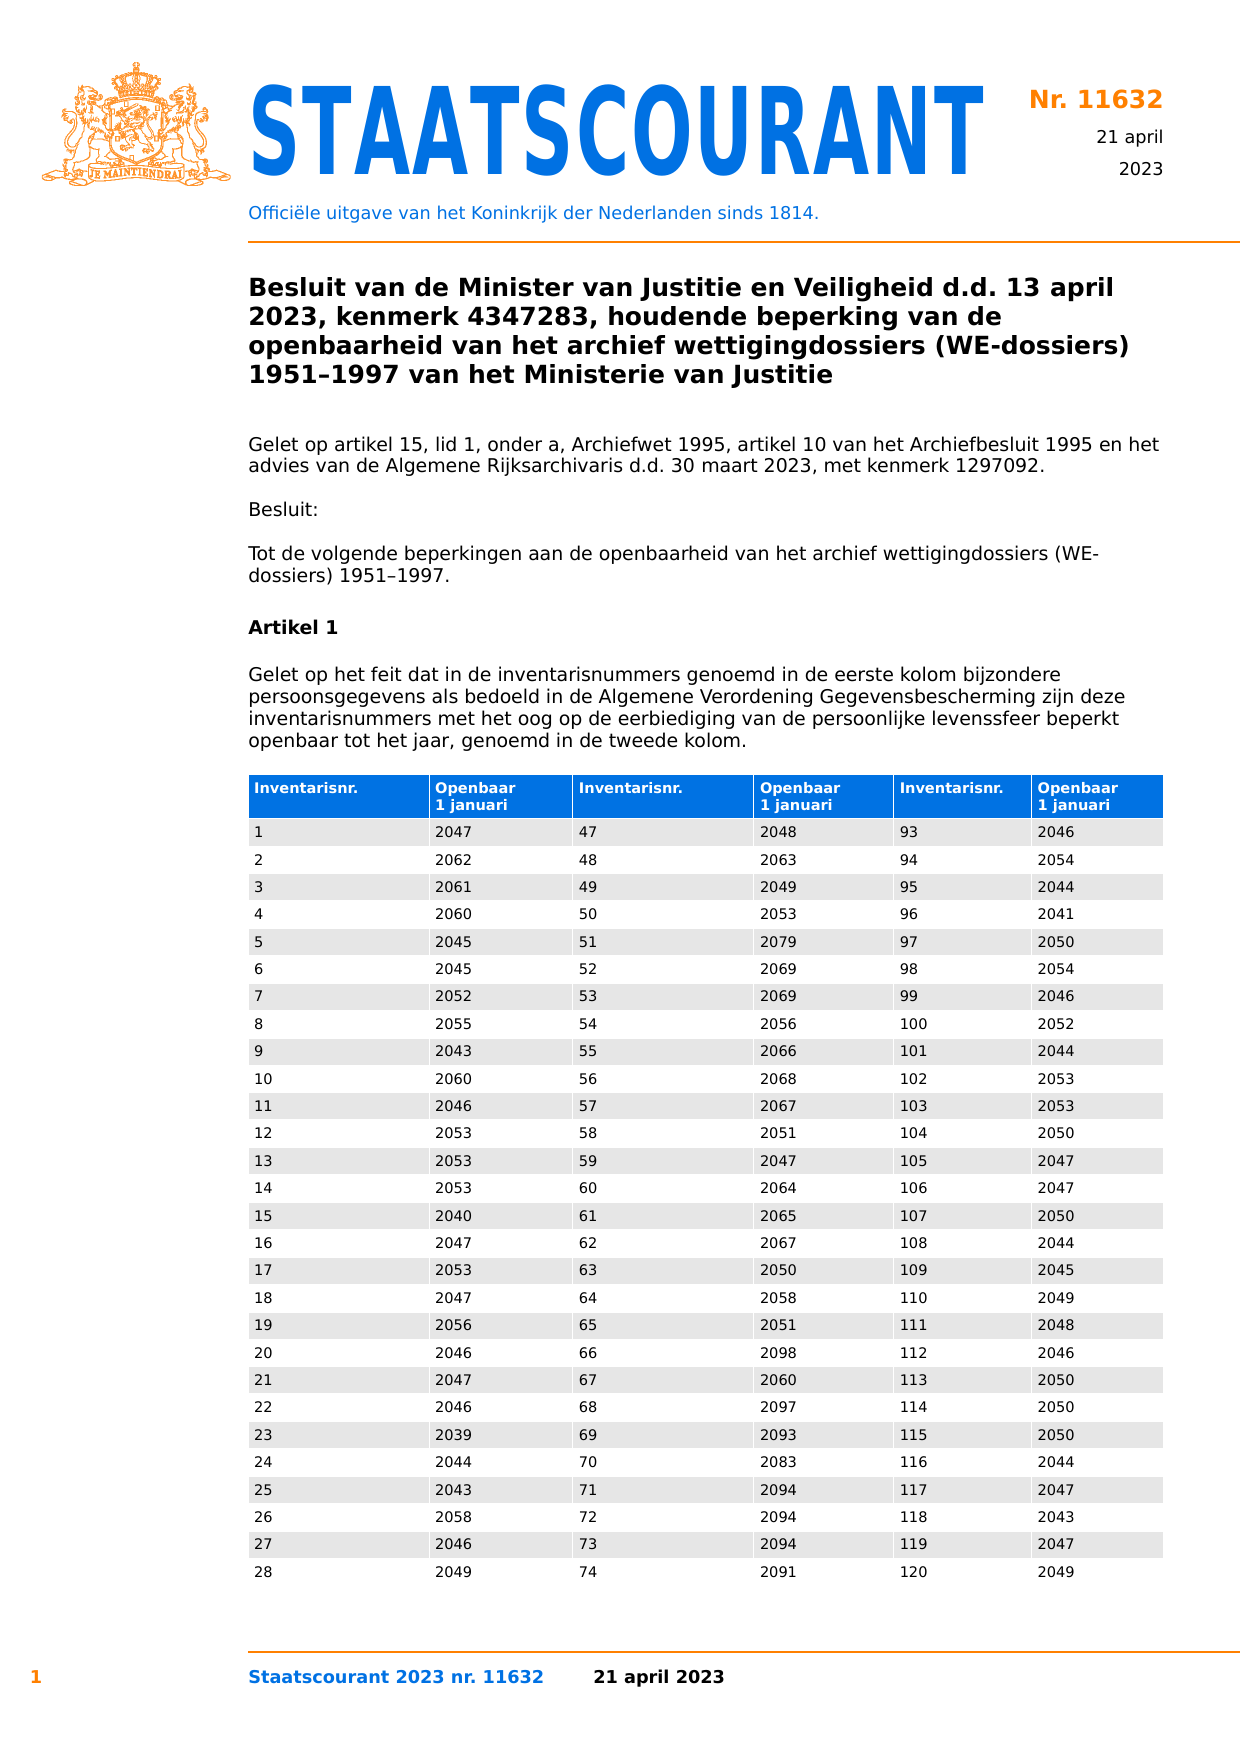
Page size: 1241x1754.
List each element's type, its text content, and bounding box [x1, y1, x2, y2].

table_cell 6 [249, 956, 429, 983]
table_cell 2051 [754, 1121, 893, 1147]
table_cell 59 [573, 1148, 753, 1174]
table_cell 71 [573, 1477, 753, 1503]
table_cell 2043 [430, 1039, 572, 1065]
table_cell 2060 [430, 901, 572, 928]
table_cell 2053 [1032, 1066, 1163, 1092]
table_cell 70 [573, 1449, 753, 1476]
table_cell 61 [573, 1203, 753, 1229]
text Gelet op het feit dat in de inventarisnummers genoemd in de eerste kolom bijzondere persoonsgegevens als bedoeld in de Algemene Verordening Gegevensbescherming zijn deze inventarisnummers met het oog op de eerbiediging van de persoonlijke levenssfeer beperkt openbaar tot het jaar, genoemd in de tweede kolom. [248, 664, 1163, 752]
table_cell 9 [249, 1039, 429, 1065]
table_cell 109 [894, 1258, 1031, 1284]
table_cell 2053 [430, 1148, 572, 1174]
table_cell 118 [894, 1504, 1031, 1531]
table_cell 2045 [430, 956, 572, 983]
table_cell 2048 [754, 819, 893, 846]
table_cell 2023 [998, 153, 1240, 203]
table_cell 2047 [1032, 1477, 1163, 1503]
table_header Openbaar 1 januari [1032, 775, 1163, 818]
table_cell 2058 [430, 1504, 572, 1531]
table_header STAATSCOURANT [248, 62, 998, 203]
picture [41, 62, 231, 186]
table_cell 2060 [754, 1367, 893, 1393]
table_cell 2083 [754, 1449, 893, 1476]
table_cell 52 [573, 956, 753, 983]
table_cell 111 [894, 1313, 1031, 1339]
table_cell 2058 [754, 1285, 893, 1311]
table_cell 2046 [1032, 984, 1163, 1010]
table_cell 97 [894, 929, 1031, 955]
table_cell 2093 [754, 1422, 893, 1448]
table_cell 7 [249, 984, 429, 1010]
table_cell 2052 [1032, 1011, 1163, 1037]
table_cell 11 [249, 1093, 429, 1119]
table_cell 2054 [1032, 847, 1163, 873]
table_cell 48 [573, 847, 753, 873]
table_cell 110 [894, 1285, 1031, 1311]
subtitle Besluit van de Minister van Justitie en Veiligheid d.d. 13 april 2023, kenmerk 4347283, houdende beperking van de openbaarheid van het archief wettigingdossiers (WE-dossiers) 1951–1997 van het Ministerie van Justitie [248, 273, 1163, 390]
table_cell 2046 [1032, 819, 1163, 846]
table_cell 105 [894, 1148, 1031, 1174]
table_cell 2047 [430, 819, 572, 846]
table_cell 67 [573, 1367, 753, 1393]
table_header Nr. 11632 [998, 62, 1240, 121]
table_cell 2045 [1032, 1258, 1163, 1284]
table_cell 106 [894, 1175, 1031, 1202]
table_cell 2064 [754, 1175, 893, 1202]
table_cell 21 april [998, 121, 1240, 153]
table_cell 104 [894, 1121, 1031, 1147]
table_cell 2040 [430, 1203, 572, 1229]
table_cell 119 [894, 1532, 1031, 1558]
table_cell 99 [894, 984, 1031, 1010]
table_cell 57 [573, 1093, 753, 1119]
table_cell 2055 [430, 1011, 572, 1037]
table_cell 2050 [754, 1258, 893, 1284]
table_cell 27 [249, 1532, 429, 1558]
table_cell 2046 [430, 1093, 572, 1119]
table_header Openbaar 1 januari [430, 775, 572, 818]
table_cell 2046 [430, 1340, 572, 1366]
table_cell 15 [249, 1203, 429, 1229]
table_cell 2 [249, 847, 429, 873]
table_cell 26 [249, 1504, 429, 1531]
table_cell 96 [894, 901, 1031, 928]
table_cell 49 [573, 874, 753, 900]
table_cell 65 [573, 1313, 753, 1339]
table_cell 2094 [754, 1477, 893, 1503]
table_cell 54 [573, 1011, 753, 1037]
table_cell 2060 [430, 1066, 572, 1092]
table_cell 2053 [430, 1121, 572, 1147]
table_cell 8 [249, 1011, 429, 1037]
table_cell 2041 [1032, 901, 1163, 928]
table_cell 2047 [754, 1148, 893, 1174]
table_cell Officiële uitgave van het Koninkrijk der Nederlanden sinds 1814. [248, 203, 1240, 241]
table_cell 2094 [754, 1532, 893, 1558]
table_cell 2063 [754, 847, 893, 873]
table_cell 2069 [754, 956, 893, 983]
table_cell 2044 [1032, 874, 1163, 900]
table_cell 107 [894, 1203, 1031, 1229]
table_cell 2056 [430, 1313, 572, 1339]
table_cell 2050 [1032, 1203, 1163, 1229]
table_header Openbaar 1 januari [754, 775, 893, 818]
table_cell 2044 [430, 1449, 572, 1476]
table_cell 24 [249, 1449, 429, 1476]
table_cell 2053 [1032, 1093, 1163, 1119]
table_cell 47 [573, 819, 753, 846]
table_cell 2053 [754, 901, 893, 928]
table_header Inventarisnr. [573, 775, 753, 818]
table_cell 2046 [430, 1395, 572, 1421]
table_cell 2048 [1032, 1313, 1163, 1339]
table_cell 2097 [754, 1395, 893, 1421]
table_cell 120 [894, 1559, 1031, 1585]
table_cell 13 [249, 1148, 429, 1174]
table_cell 2094 [754, 1504, 893, 1531]
table_cell 25 [249, 1477, 429, 1503]
table_cell 4 [249, 901, 429, 928]
table_cell 2049 [1032, 1285, 1163, 1311]
table_cell 21 [249, 1367, 429, 1393]
table_cell 2052 [430, 984, 572, 1010]
table_cell 69 [573, 1422, 753, 1448]
table_cell 114 [894, 1395, 1031, 1421]
table_cell 56 [573, 1066, 753, 1092]
table_cell 2050 [1032, 1422, 1163, 1448]
table_cell 2054 [1032, 956, 1163, 983]
table_cell 2046 [1032, 1340, 1163, 1366]
table_cell 10 [249, 1066, 429, 1092]
table_cell 12 [249, 1121, 429, 1147]
table_cell 58 [573, 1121, 753, 1147]
table_cell 55 [573, 1039, 753, 1065]
table_cell 116 [894, 1449, 1031, 1476]
table_cell 2047 [1032, 1532, 1163, 1558]
table_cell 53 [573, 984, 753, 1010]
table_cell 2050 [1032, 1367, 1163, 1393]
table_cell 2053 [430, 1258, 572, 1284]
text Tot de volgende beperkingen aan de openbaarheid van het archief wettigingdossiers (WE-dossiers) 1951–1997. [248, 543, 1163, 587]
table_cell 2044 [1032, 1039, 1163, 1065]
table_cell 2045 [430, 929, 572, 955]
table_cell 2067 [754, 1230, 893, 1257]
table_cell 74 [573, 1559, 753, 1585]
table_cell 2043 [430, 1477, 572, 1503]
table_cell 66 [573, 1340, 753, 1366]
table_cell 2069 [754, 984, 893, 1010]
table_cell 2047 [1032, 1175, 1163, 1202]
table_cell 3 [249, 874, 429, 900]
table_cell 2047 [430, 1230, 572, 1257]
table_cell 2050 [1032, 929, 1163, 955]
table_cell 5 [249, 929, 429, 955]
table_cell 94 [894, 847, 1031, 873]
table_cell 16 [249, 1230, 429, 1257]
table_cell 60 [573, 1175, 753, 1202]
table_header [25, 62, 248, 241]
table_cell 2043 [1032, 1504, 1163, 1531]
table_cell 2049 [1032, 1559, 1163, 1585]
table_cell 14 [249, 1175, 429, 1202]
table_cell 2050 [1032, 1121, 1163, 1147]
table_cell 2047 [430, 1367, 572, 1393]
table_cell 2044 [1032, 1449, 1163, 1476]
table_cell 62 [573, 1230, 753, 1257]
table_cell 2039 [430, 1422, 572, 1448]
table_cell 2062 [430, 847, 572, 873]
table_cell 2066 [754, 1039, 893, 1065]
table_cell 102 [894, 1066, 1031, 1092]
table_cell 103 [894, 1093, 1031, 1119]
table_cell 2047 [430, 1285, 572, 1311]
table_cell 2044 [1032, 1230, 1163, 1257]
table_cell 23 [249, 1422, 429, 1448]
table_cell 2079 [754, 929, 893, 955]
table_cell 95 [894, 874, 1031, 900]
table_cell 2047 [1032, 1148, 1163, 1174]
text Gelet op artikel 15, lid 1, onder a, Archiefwet 1995, artikel 10 van het Archiefbesluit 1995 en het advies van de Algemene Rijksarchivaris d.d. 30 maart 2023, met kenmerk 1297092. [248, 433, 1163, 477]
table_cell 2049 [754, 874, 893, 900]
table_cell 18 [249, 1285, 429, 1311]
text Besluit: [248, 499, 1163, 521]
table_cell 2065 [754, 1203, 893, 1229]
table_cell 51 [573, 929, 753, 955]
table_cell 22 [249, 1395, 429, 1421]
table_cell 20 [249, 1340, 429, 1366]
table_cell 72 [573, 1504, 753, 1531]
table_cell 2046 [430, 1532, 572, 1558]
table_cell 17 [249, 1258, 429, 1284]
table_cell 63 [573, 1258, 753, 1284]
table_cell 68 [573, 1395, 753, 1421]
table_cell 73 [573, 1532, 753, 1558]
table_cell 50 [573, 901, 753, 928]
table_cell 2050 [1032, 1395, 1163, 1421]
table_header Inventarisnr. [894, 775, 1031, 818]
table_cell 19 [249, 1313, 429, 1339]
table_cell 2061 [430, 874, 572, 900]
table_cell 100 [894, 1011, 1031, 1037]
table_cell 1 [249, 819, 429, 846]
table_cell 2068 [754, 1066, 893, 1092]
table_cell 2051 [754, 1313, 893, 1339]
table_cell 2098 [754, 1340, 893, 1366]
table_cell 2053 [430, 1175, 572, 1202]
table_cell 98 [894, 956, 1031, 983]
table_cell 2091 [754, 1559, 893, 1585]
subtitle Artikel 1 [248, 617, 1163, 639]
table_cell 64 [573, 1285, 753, 1311]
table_cell 115 [894, 1422, 1031, 1448]
table_cell 2067 [754, 1093, 893, 1119]
table_cell 112 [894, 1340, 1031, 1366]
table_header Inventarisnr. [249, 775, 429, 818]
table_cell 28 [249, 1559, 429, 1585]
table_cell 113 [894, 1367, 1031, 1393]
table_cell 101 [894, 1039, 1031, 1065]
table_cell 2049 [430, 1559, 572, 1585]
table_cell 108 [894, 1230, 1031, 1257]
table_cell 117 [894, 1477, 1031, 1503]
table_cell 93 [894, 819, 1031, 846]
table_cell 2056 [754, 1011, 893, 1037]
